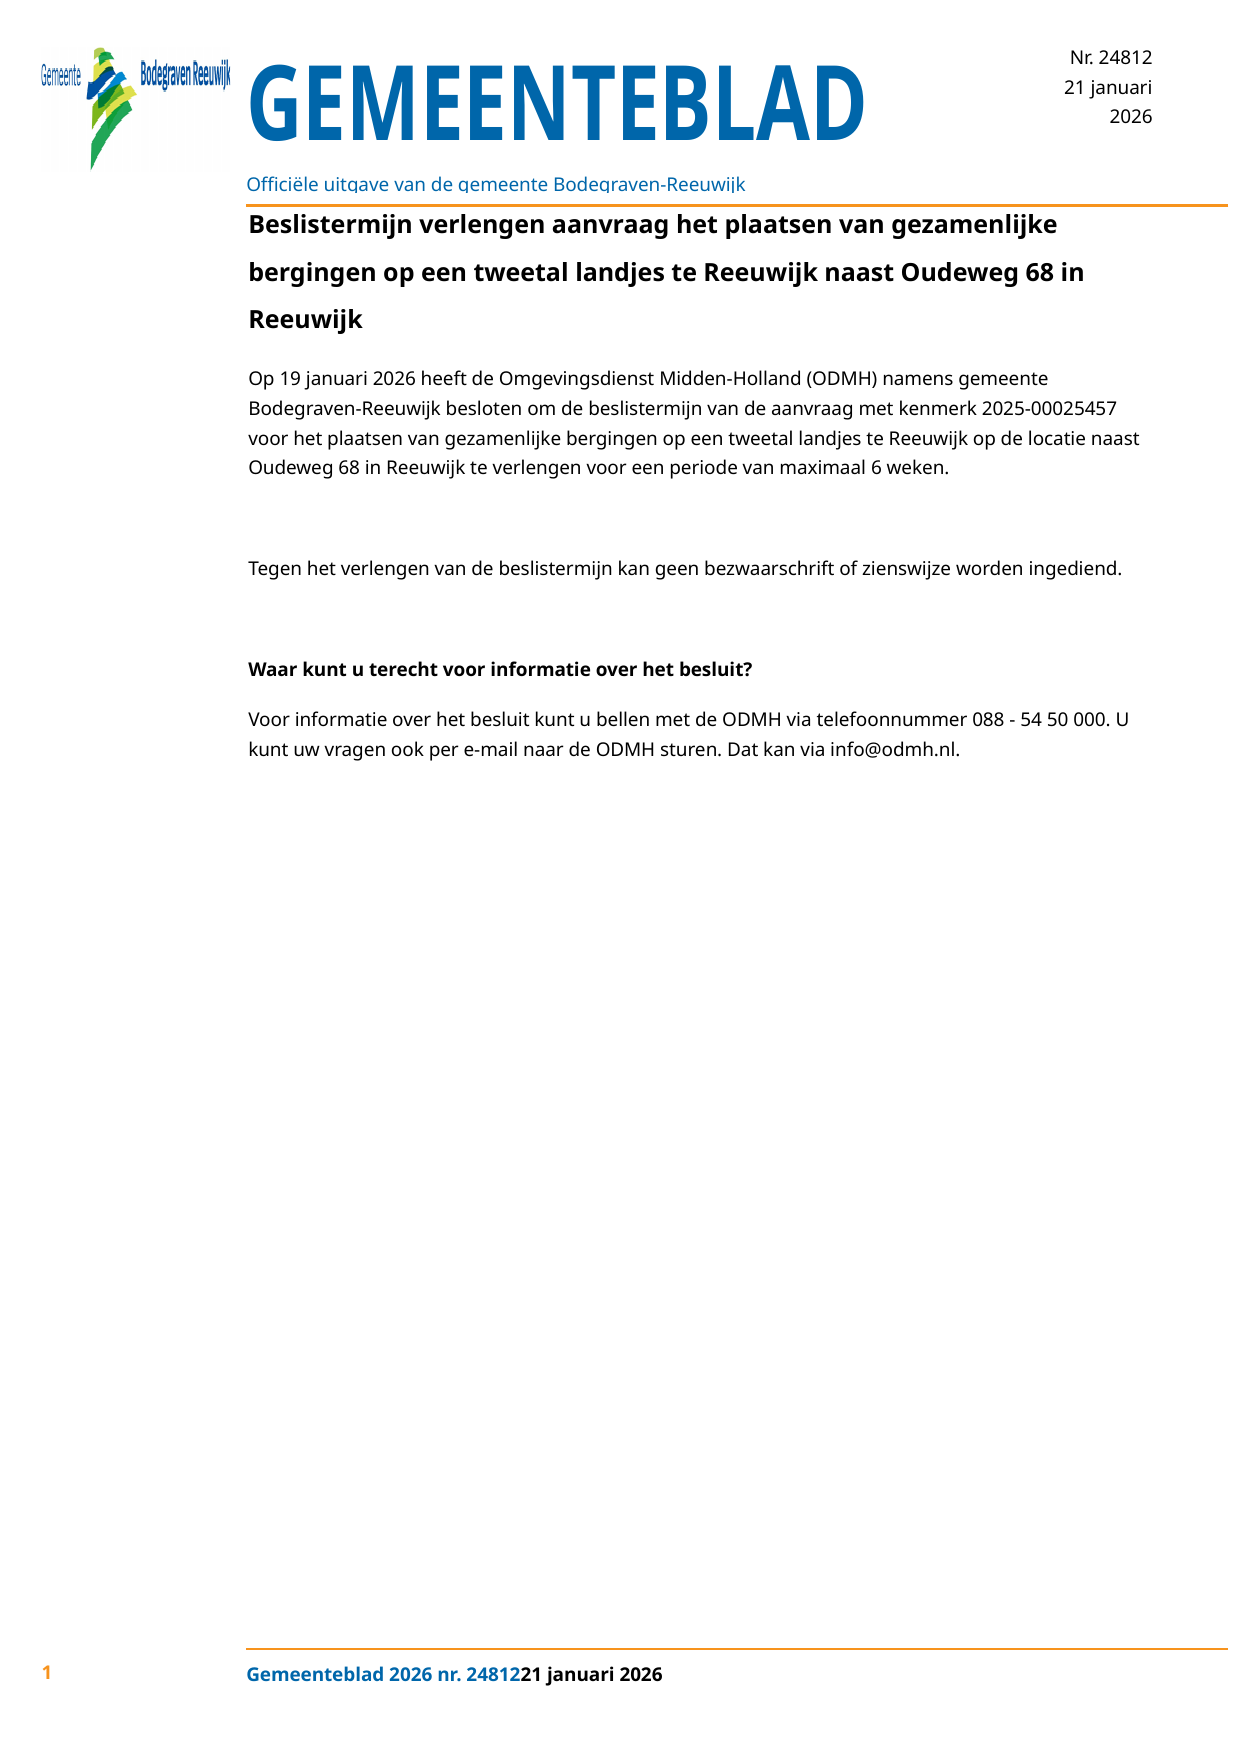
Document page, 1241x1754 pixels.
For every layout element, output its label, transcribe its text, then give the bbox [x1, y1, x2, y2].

text Beslistermijn verlengen aanvraag het plaatsen van gezamenlijke bergingen op een tweetal landjes te Reeuwijk naast Oudeweg 68 in Reeuwijk [248, 207, 1152, 336]
text Tegen het verlengen van de beslistermijn kan geen bezwaarschrift of zienswijze worden ingediend. [248, 555, 1152, 581]
text Waar kunt u terecht voor informatie over het besluit? [248, 656, 1152, 682]
picture [41, 47, 231, 172]
text Voor informatie over het besluit kunt u bellen met de ODMH via telefoonnummer 088 - 54 50 000. U kunt uw vragen ook per e-mail naar de ODMH sturen. Dat kan via info@odmh.nl. [248, 706, 1152, 762]
text Op 19 januari 2026 heeft de Omgevingsdienst Midden-Holland (ODMH) namens gemeente Bodegraven-Reeuwijk besloten om de beslistermijn van de aanvraag met kenmerk 2025-00025457 voor het plaatsen van gezamenlijke bergingen op een tweetal landjes te Reeuwijk op de locatie naast Oudeweg 68 in Reeuwijk te verlengen voor een periode van maximaal 6 weken. [248, 366, 1152, 480]
